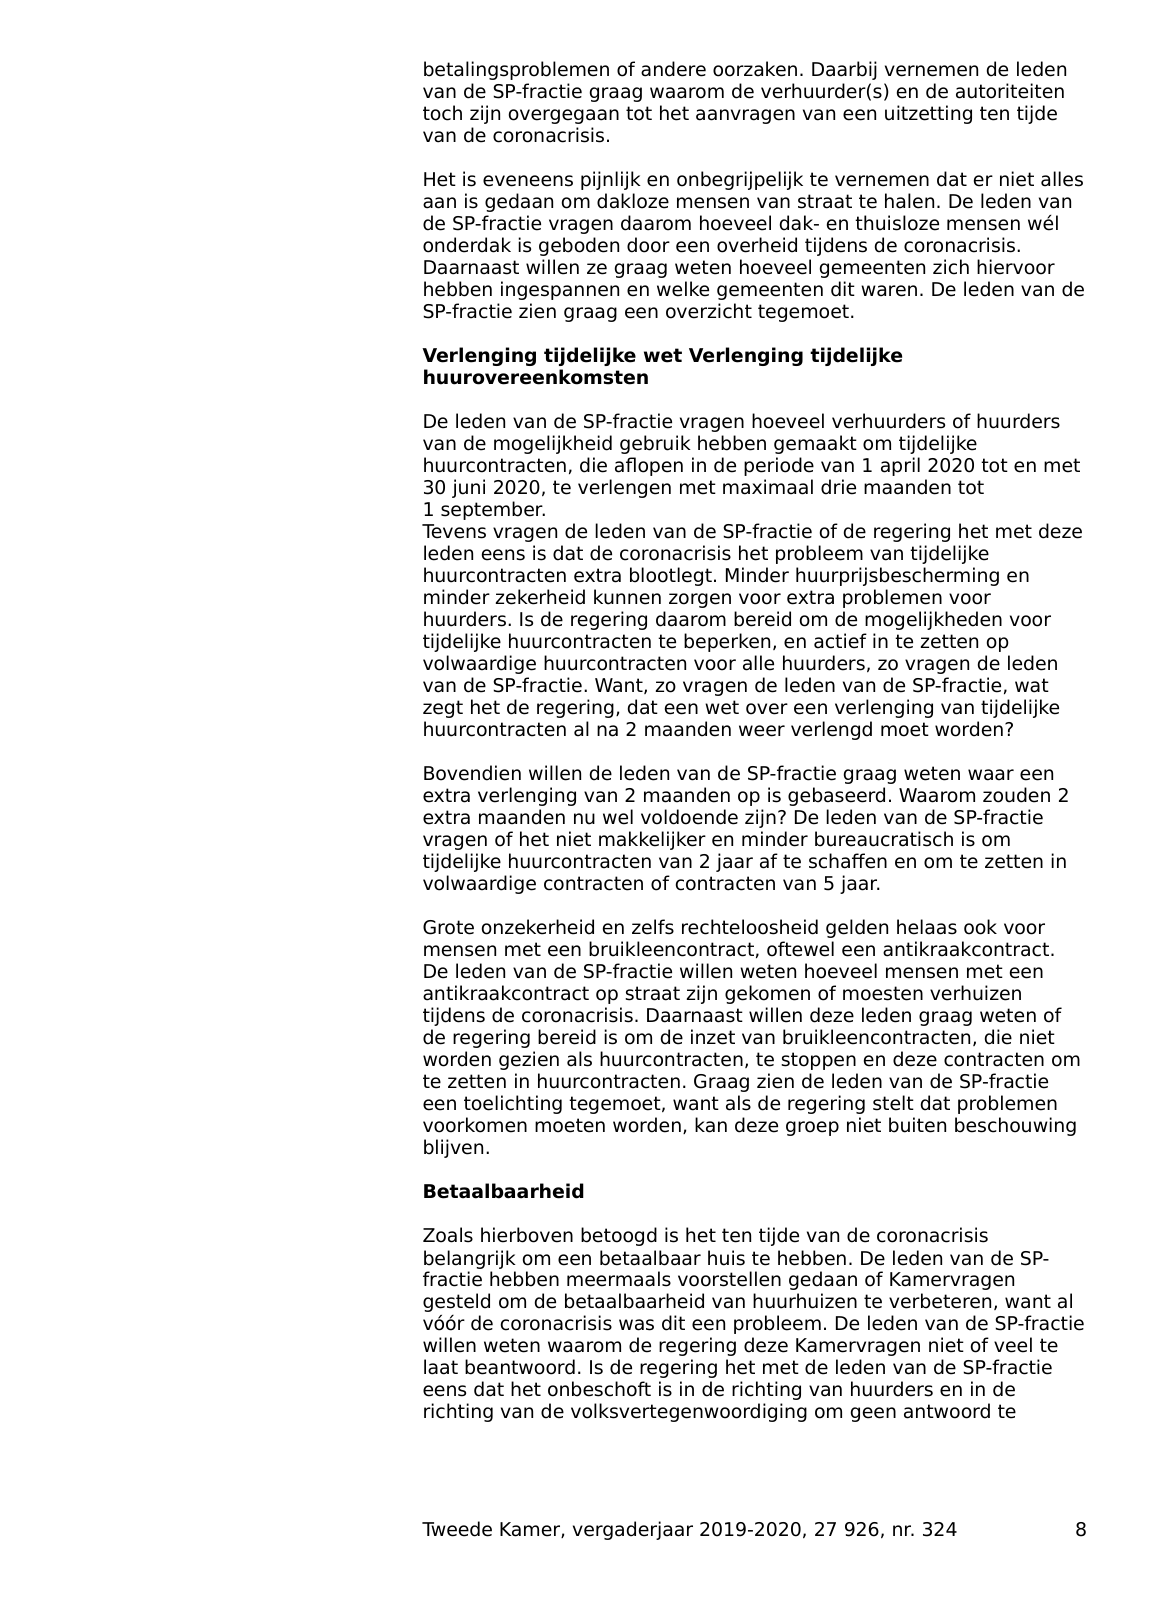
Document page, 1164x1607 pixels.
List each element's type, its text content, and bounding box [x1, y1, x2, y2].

text Het is eveneens pijnlijk en onbegrijpelijk te vernemen dat er niet alles aan is gedaan om dakloze mensen van straat te halen. De leden van de SP-fractie vragen daarom hoeveel dak- en thuisloze mensen wél onderdak is geboden door een overheid tijdens de coronacrisis. Daarnaast willen ze graag weten hoeveel gemeenten zich hiervoor hebben ingespannen en welke gemeenten dit waren. De leden van de SP-fractie zien graag een overzicht tegemoet. [422, 169, 1087, 323]
text Grote onzekerheid en zelfs rechteloosheid gelden helaas ook voor mensen met een bruikleencontract, oftewel een antikraakcontract. De leden van de SP-fractie willen weten hoeveel mensen met een antikraakcontract op straat zijn gekomen of moesten verhuizen tijdens de coronacrisis. Daarnaast willen deze leden graag weten of de regering bereid is om de inzet van bruikleencontracten, die niet worden gezien als huurcontracten, te stoppen en deze contracten om te zetten in huurcontracten. Graag zien de leden van de SP-fractie een toelichting tegemoet, want als de regering stelt dat problemen voorkomen moeten worden, kan deze groep niet buiten beschouwing blijven. [422, 917, 1087, 1159]
text Zoals hierboven betoogd is het ten tijde van de coronacrisis belangrijk om een betaalbaar huis te hebben. De leden van de SP-fractie hebben meermaals voorstellen gedaan of Kamervragen gesteld om de betaalbaarheid van huurhuizen te verbeteren, want al vóór de coronacrisis was dit een probleem. De leden van de SP-fractie willen weten waarom de regering deze Kamervragen niet of veel te laat beantwoord. Is de regering het met de leden van de SP-fractie eens dat het onbeschoft is in de richting van huurders en in de richting van de volksvertegenwoordiging om geen antwoord te [422, 1225, 1087, 1423]
text betalingsproblemen of andere oorzaken. Daarbij vernemen de leden van de SP-fractie graag waarom de verhuurder(s) en de autoriteiten toch zijn overgegaan tot het aanvragen van een uitzetting ten tijde van de coronacrisis. [422, 59, 1087, 147]
subtitle Betaalbaarheid [422, 1181, 1087, 1203]
text De leden van de SP-fractie vragen hoeveel verhuurders of huurders van de mogelijkheid gebruik hebben gemaakt om tijdelijke huurcontracten, die aflopen in de periode van 1 april 2020 tot en met 30 juni 2020, te verlengen met maximaal drie maanden tot 1 september. [422, 411, 1087, 521]
subtitle Verlenging tijdelijke wet Verlenging tijdelijke huurovereenkomsten [422, 345, 1087, 389]
text Bovendien willen de leden van de SP-fractie graag weten waar een extra verlenging van 2 maanden op is gebaseerd. Waarom zouden 2 extra maanden nu wel voldoende zijn? De leden van de SP-fractie vragen of het niet makkelijker en minder bureaucratisch is om tijdelijke huurcontracten van 2 jaar af te schaffen en om te zetten in volwaardige contracten of contracten van 5 jaar. [422, 763, 1087, 895]
text Tevens vragen de leden van de SP-fractie of de regering het met deze leden eens is dat de coronacrisis het probleem van tijdelijke huurcontracten extra blootlegt. Minder huurprijsbescherming en minder zekerheid kunnen zorgen voor extra problemen voor huurders. Is de regering daarom bereid om de mogelijkheden voor tijdelijke huurcontracten te beperken, en actief in te zetten op volwaardige huurcontracten voor alle huurders, zo vragen de leden van de SP-fractie. Want, zo vragen de leden van de SP-fractie, wat zegt het de regering, dat een wet over een verlenging van tijdelijke huurcontracten al na 2 maanden weer verlengd moet worden? [422, 521, 1087, 741]
